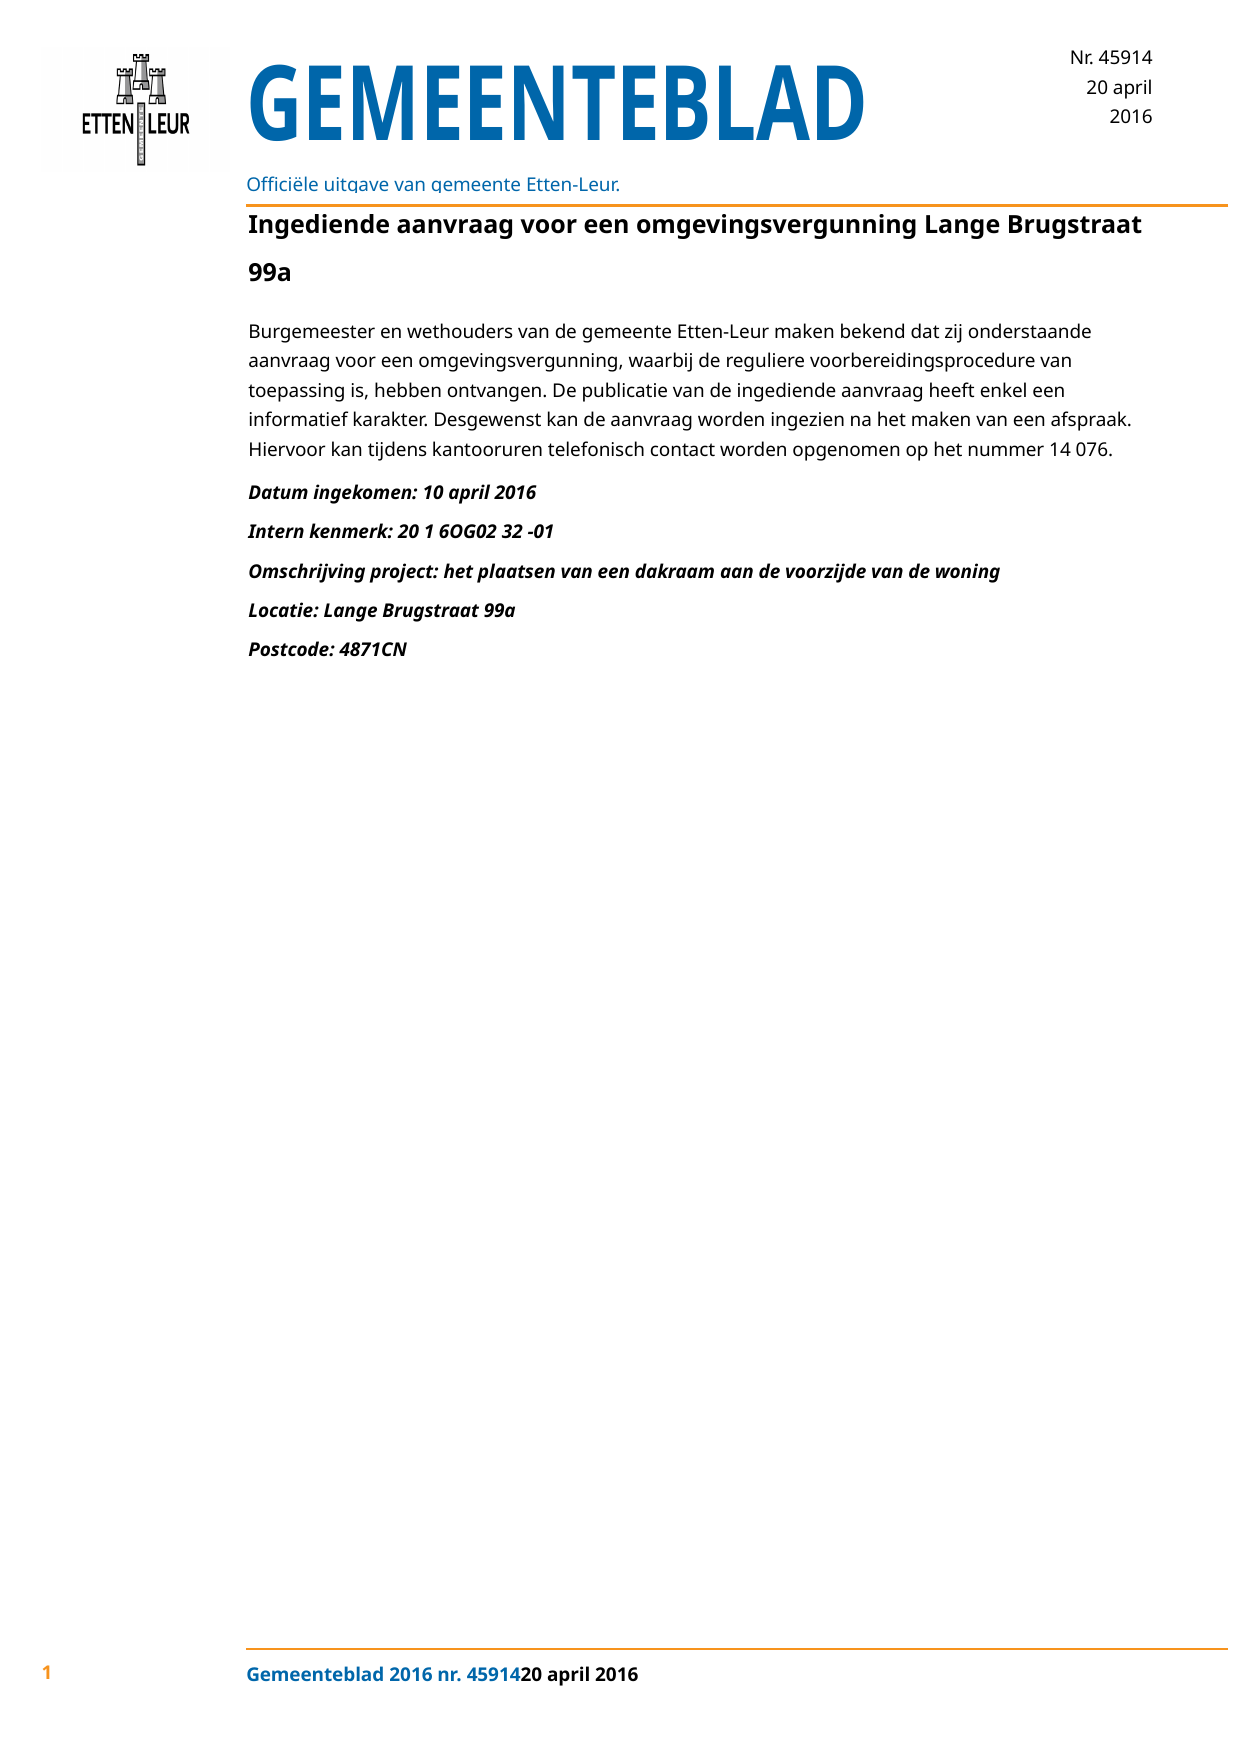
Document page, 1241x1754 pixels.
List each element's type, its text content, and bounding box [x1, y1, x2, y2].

picture [41, 47, 231, 172]
text Omschrijving project: het plaatsen van een dakraam aan de voorzijde van de woning [248, 558, 1152, 584]
text Postcode: 4871CN [248, 636, 1152, 662]
text Datum ingekomen: 10 april 2016 [248, 479, 1152, 505]
text Burgemeester en wethouders van de gemeente Etten-Leur maken bekend dat zij onderstaande aanvraag voor een omgevingsvergunning, waarbij de reguliere voorbereidingsprocedure van toepassing is, hebben ontvangen. De publicatie van de ingediende aanvraag heeft enkel een informatief karakter. Desgewenst kan de aanvraag worden ingezien na het maken van een afspraak. Hiervoor kan tijdens kantooruren telefonisch contact worden opgenomen op het nummer 14 076. [248, 318, 1152, 462]
text Locatie: Lange Brugstraat 99a [248, 597, 1152, 623]
text Ingediende aanvraag voor een omgevingsvergunning Lange Brugstraat 99a [248, 207, 1152, 288]
text Intern kenmerk: 20 1 6OG02 32 -01 [248, 519, 1152, 544]
